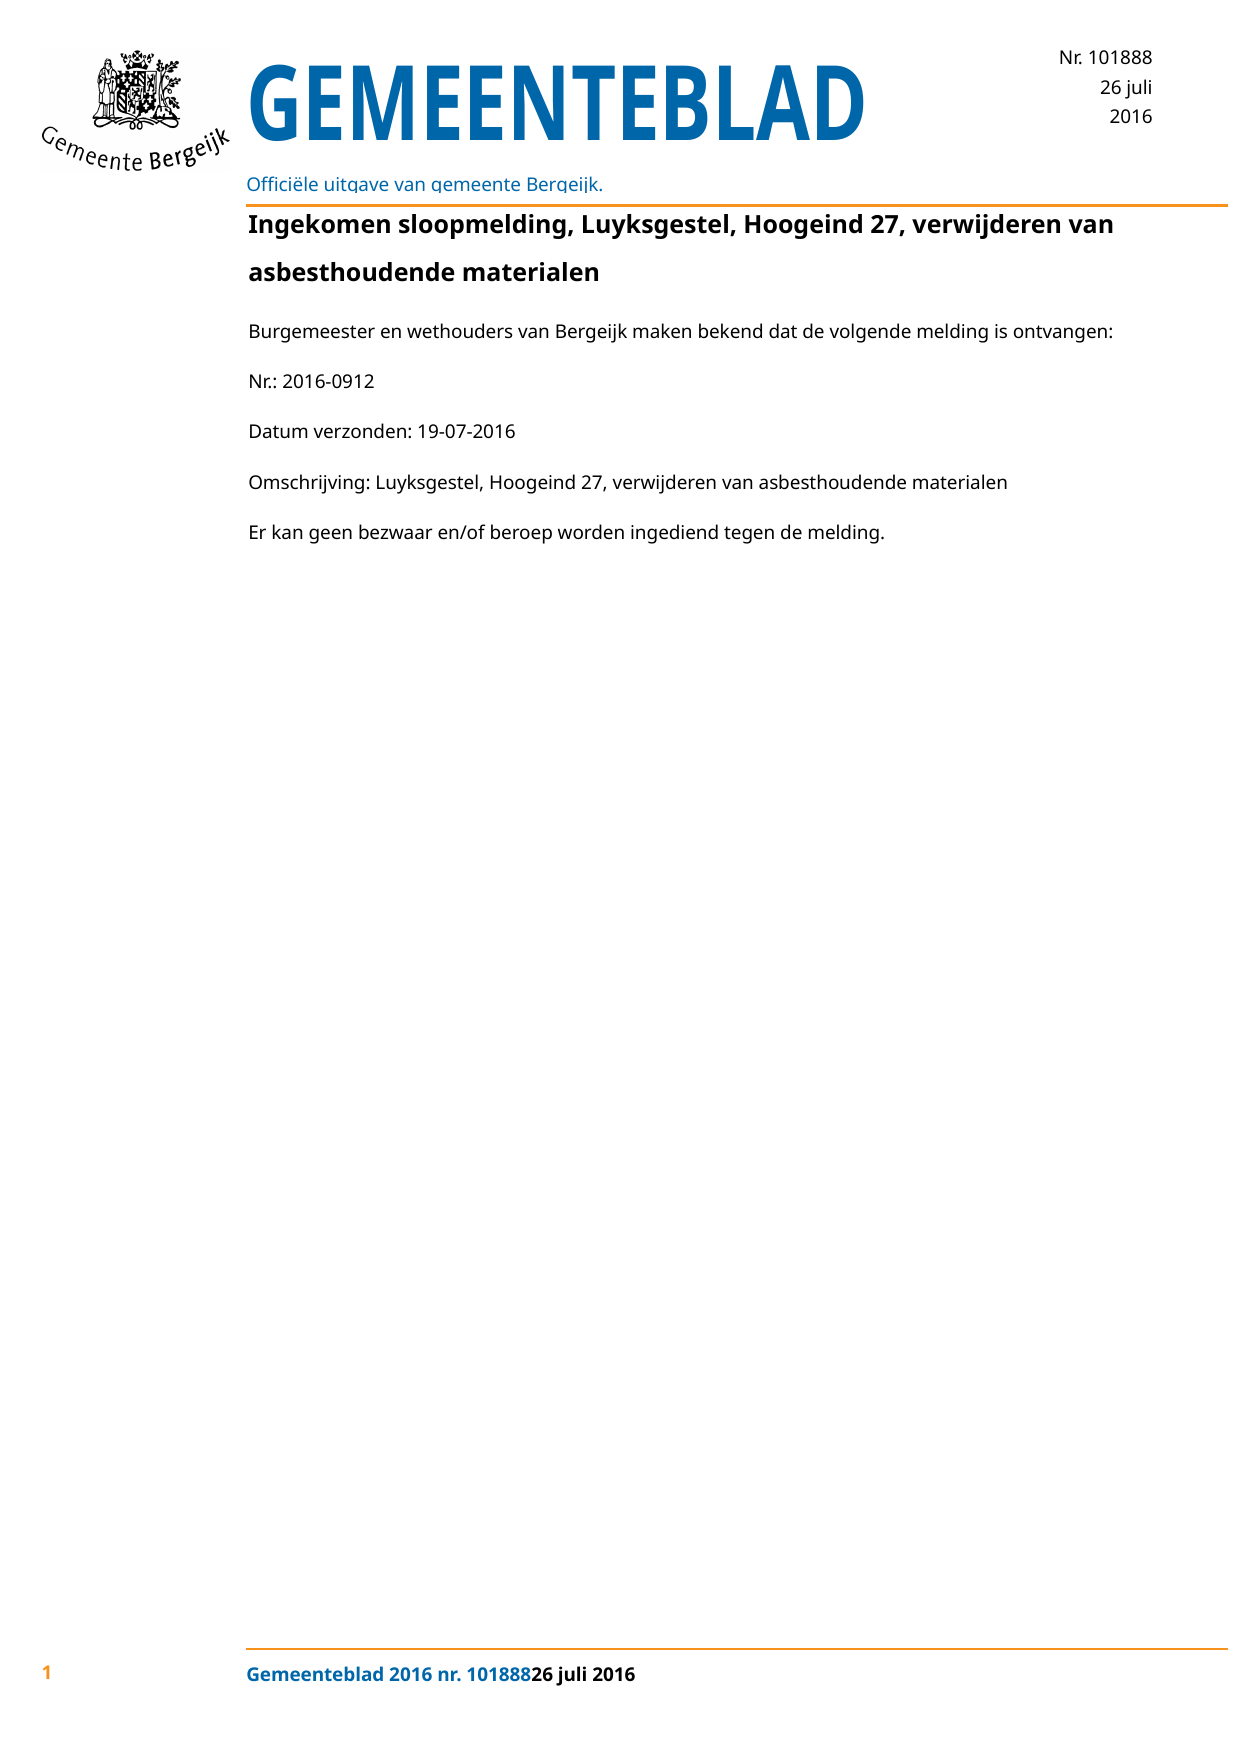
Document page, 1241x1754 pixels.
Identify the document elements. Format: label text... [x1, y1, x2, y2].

picture [41, 47, 231, 172]
text Er kan geen bezwaar en/of beroep worden ingediend tegen de melding. [248, 519, 1152, 545]
text Ingekomen sloopmelding, Luyksgestel, Hoogeind 27, verwijderen van asbesthoudende materialen [248, 207, 1152, 288]
text Datum verzonden: 19-07-2016 [248, 419, 1152, 444]
text Burgemeester en wethouders van Bergeijk maken bekend dat de volgende melding is ontvangen: [248, 318, 1152, 344]
text Nr.: 2016-0912 [248, 368, 1152, 394]
text Omschrijving: Luyksgestel, Hoogeind 27, verwijderen van asbesthoudende materialen [248, 469, 1152, 495]
